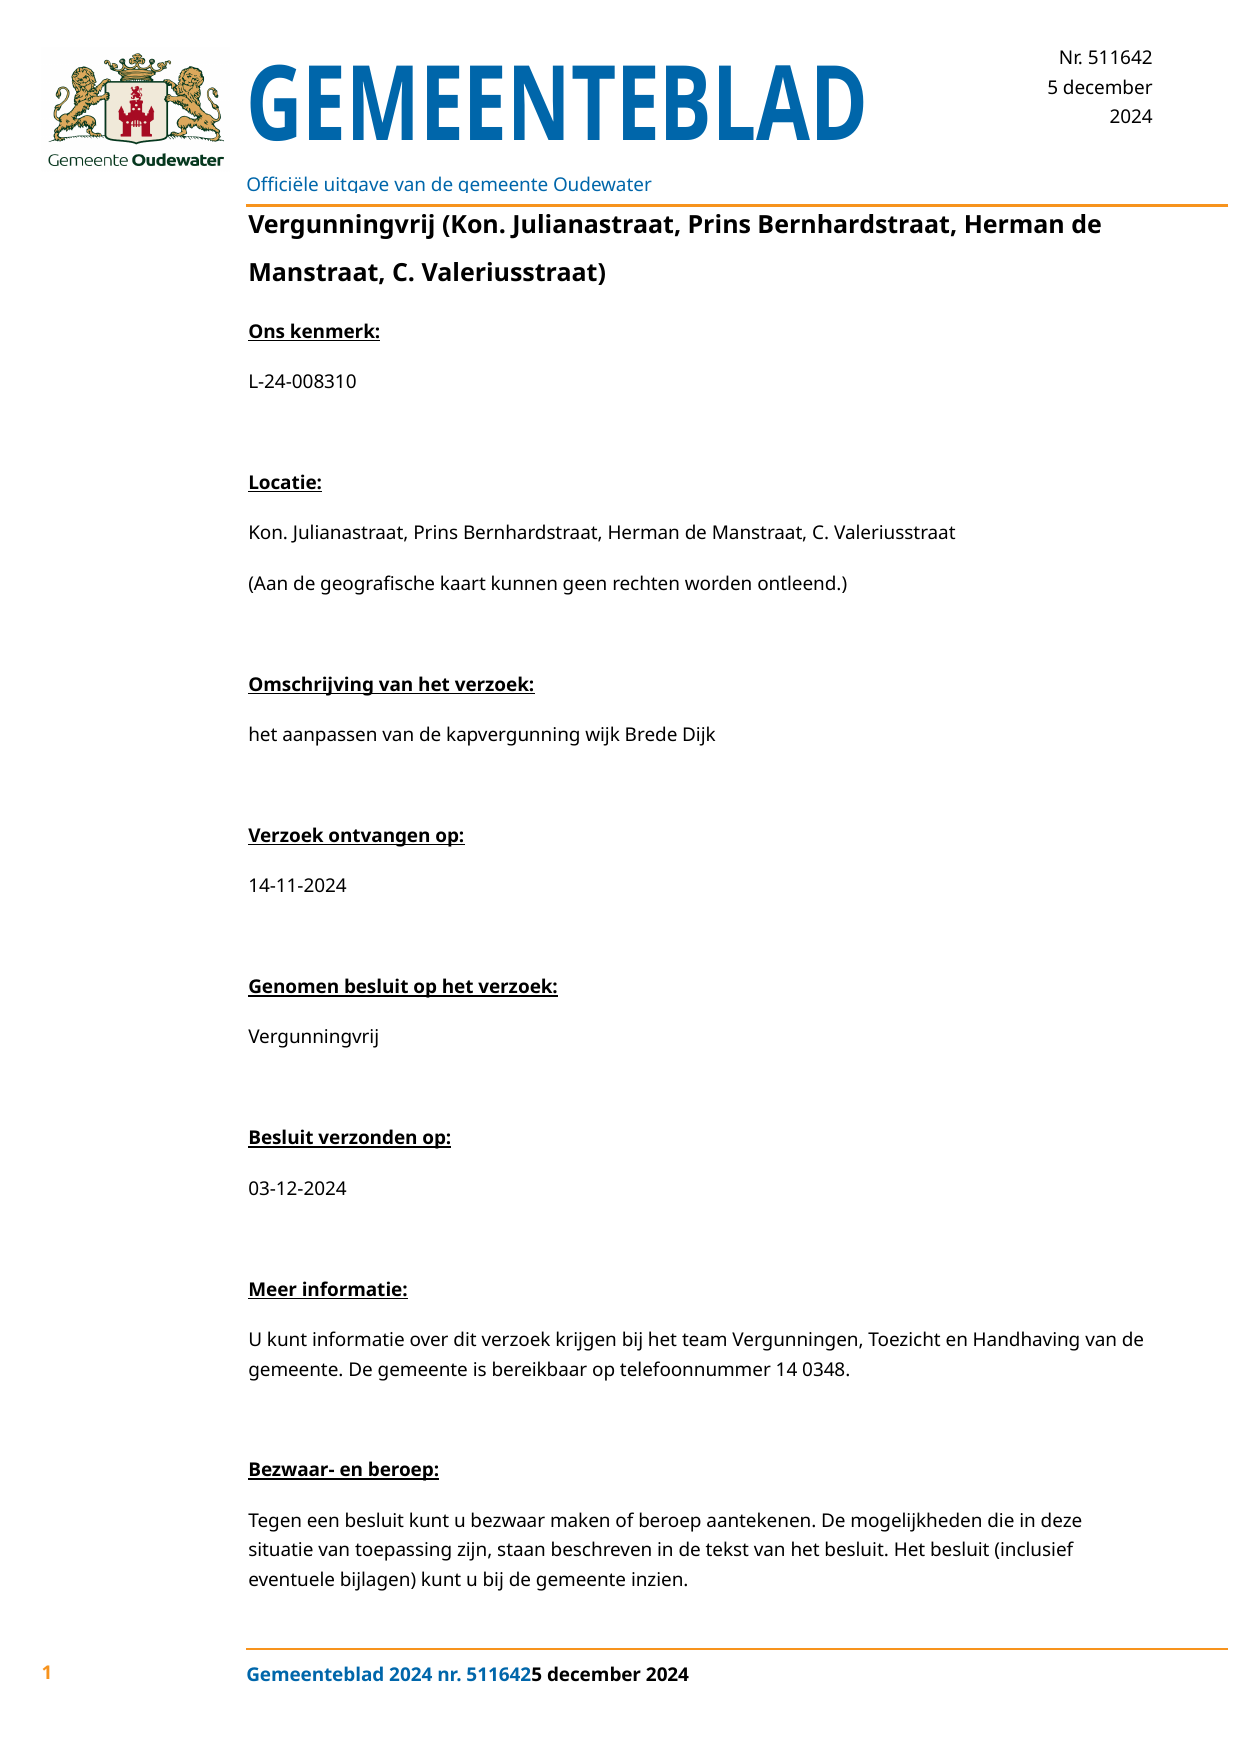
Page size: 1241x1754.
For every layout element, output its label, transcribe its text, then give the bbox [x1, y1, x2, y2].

text U kunt informatie over dit verzoek krijgen bij het team Vergunningen, Toezicht en Handhaving van de gemeente. De gemeente is bereikbaar op telefoonnummer 14 0348. [248, 1326, 1152, 1382]
text Meer informatie: [248, 1276, 1152, 1302]
text het aanpassen van de kapvergunning wijk Brede Dijk [248, 721, 1152, 747]
picture [41, 47, 231, 172]
text 03-12-2024 [248, 1175, 1152, 1201]
text 14-11-2024 [248, 872, 1152, 898]
text Verzoek ontvangen op: [248, 822, 1152, 848]
text Omschrijving van het verzoek: [248, 671, 1152, 697]
text Kon. Julianastraat, Prins Bernhardstraat, Herman de Manstraat, C. Valeriusstraat [248, 519, 1152, 545]
text Besluit verzonden op: [248, 1124, 1152, 1150]
text Genomen besluit op het verzoek: [248, 973, 1152, 999]
text Ons kenmerk: [248, 318, 1152, 344]
text Bezwaar- en beroep: [248, 1457, 1152, 1482]
text Locatie: [248, 469, 1152, 495]
text (Aan de geografische kaart kunnen geen rechten worden ontleend.) [248, 570, 1152, 596]
text Vergunningvrij [248, 1024, 1152, 1049]
text Vergunningvrij (Kon. Julianastraat, Prins Bernhardstraat, Herman de Manstraat, C. Valeriusstraat) [248, 207, 1152, 288]
text L-24-008310 [248, 368, 1152, 394]
text Tegen een besluit kunt u bezwaar maken of beroep aantekenen. De mogelijkheden die in deze situatie van toepassing zijn, staan beschreven in de tekst van het besluit. Het besluit (inclusief eventuele bijlagen) kunt u bij de gemeente inzien. [248, 1507, 1152, 1592]
